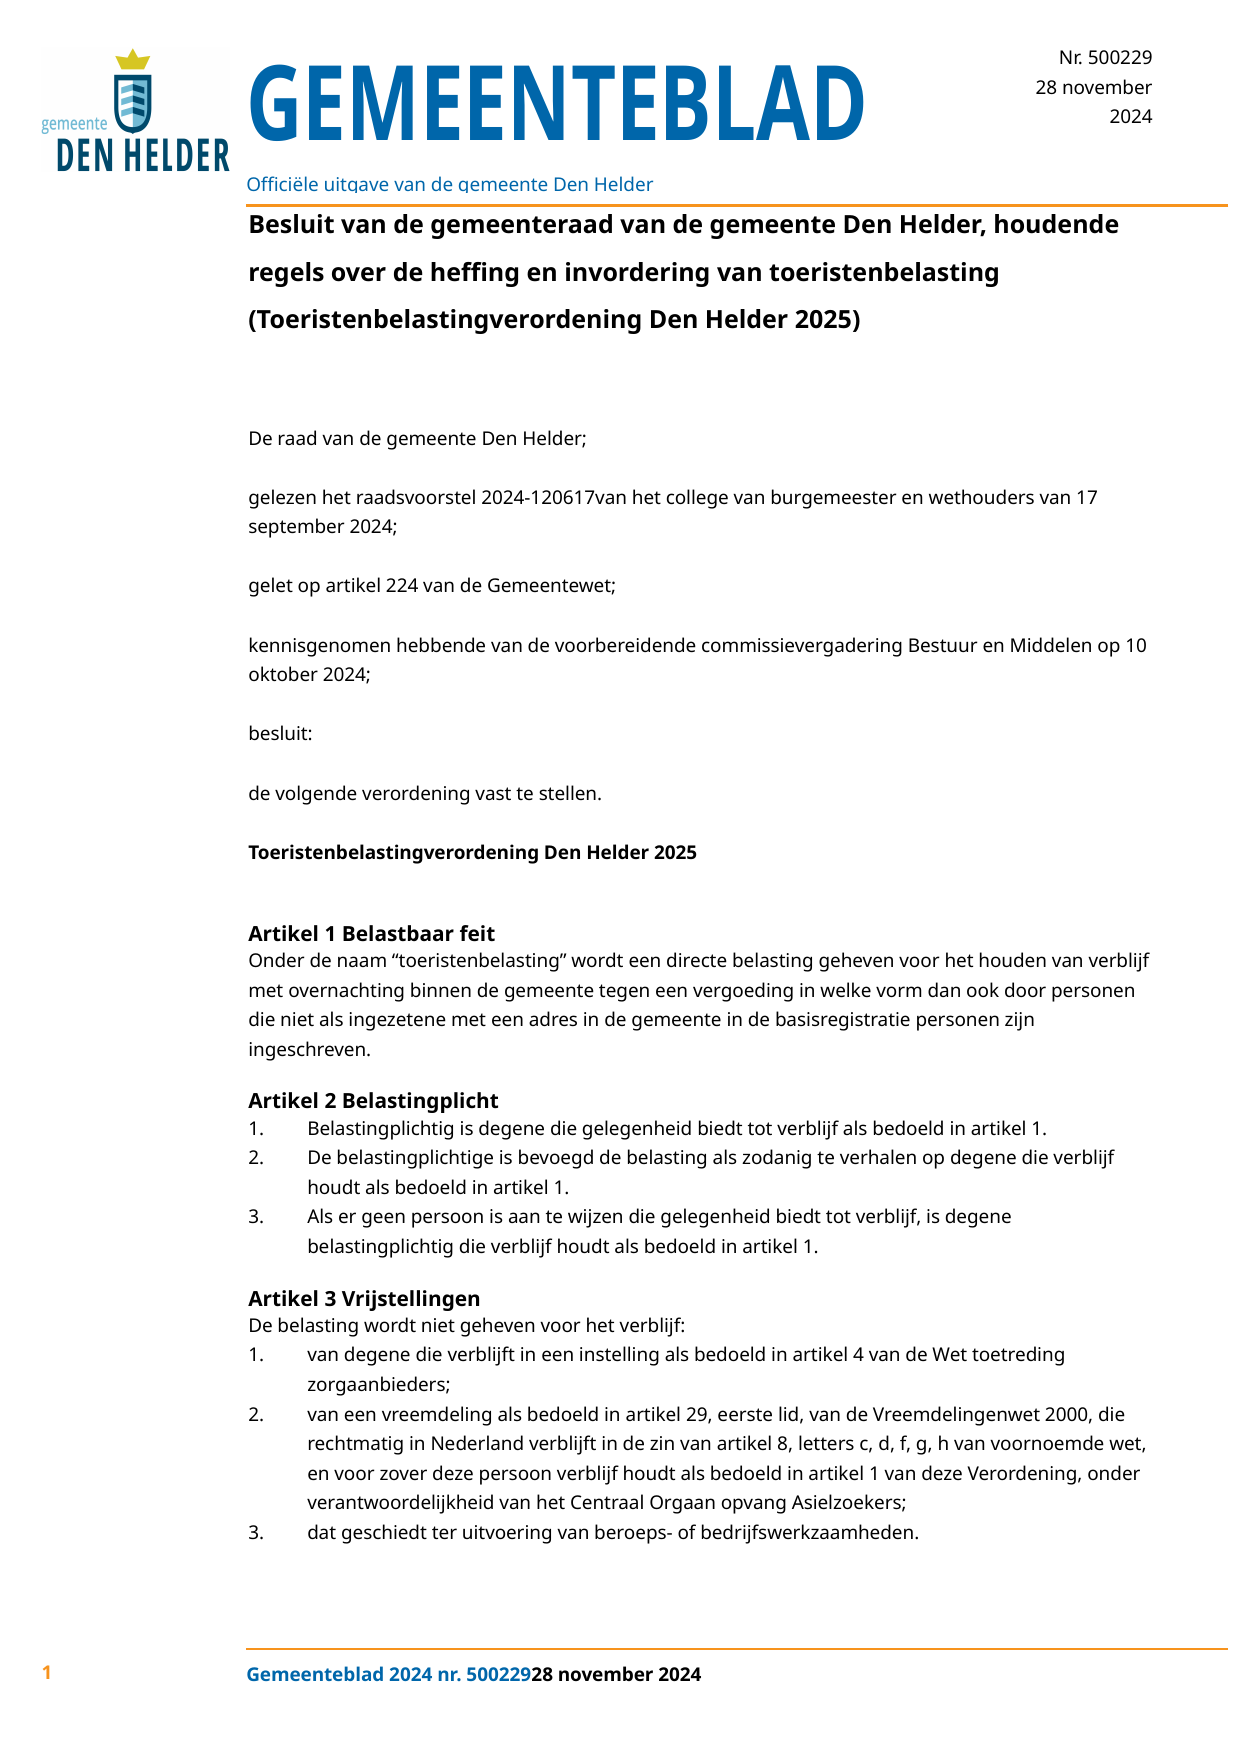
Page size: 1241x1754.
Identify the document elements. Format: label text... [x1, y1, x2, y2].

text Besluit van de gemeenteraad van de gemeente Den Helder, houdende regels over de heffing en invordering van toeristenbelasting (Toeristenbelastingverordening Den Helder 2025) [248, 207, 1152, 336]
list dat geschiedt ter uitvoering van beroeps- of bedrijfswerkzaamheden. [248, 1519, 1152, 1545]
picture [100, 154, 106, 172]
text Artikel 1 Belastbaar feit [248, 919, 1152, 947]
text De belasting wordt niet geheven voor het verblijf: [248, 1312, 1152, 1338]
list van een vreemdeling als bedoeld in artikel 29, eerste lid, van de Vreemdelingenwet 2000, die rechtmatig in Nederland verblijft in de zin van artikel 8, letters c, d, f, g, h van voornoemde wet, en voor zover deze persoon verblijf houdt als bedoeld in artikel 1 van deze Verordening, onder verantwoordelijkheid van het Centraal Orgaan opvang Asielzoekers; [248, 1401, 1152, 1515]
picture [130, 157, 135, 172]
text besluit: [248, 721, 1152, 746]
text Artikel 3 Vrijstellingen [248, 1284, 1152, 1312]
text Artikel 2 Belastingplicht [248, 1086, 1152, 1115]
list van degene die verblijft in een instelling als bedoeld in artikel 4 van de Wet toetreding zorgaanbieders; [248, 1342, 1152, 1397]
list Belastingplichtig is degene die gelegenheid biedt tot verblijf als bedoeld in artikel 1. [248, 1115, 1152, 1141]
text De raad van de gemeente Den Helder; [248, 425, 1152, 450]
text Toeristenbelastingverordening Den Helder 2025 [248, 839, 1152, 864]
picture [41, 47, 231, 172]
text kennisgenomen hebbende van de voorbereidende commissievergadering Bestuur en Middelen op 10 oktober 2024; [248, 632, 1152, 687]
text gelezen het raadsvoorstel 2024-120617van het college van burgemeester en wethouders van 17 september 2024; [248, 484, 1152, 539]
text gelet op artikel 224 van de Gemeentewet; [248, 573, 1152, 598]
list Als er geen persoon is aan te wijzen die gelegenheid biedt tot verblijf, is degene belastingplichtig die verblijf houdt als bedoeld in artikel 1. [248, 1204, 1152, 1259]
picture [182, 144, 187, 165]
picture [220, 160, 224, 172]
text Onder de naam “toeristenbelasting” wordt een directe belasting geheven voor het houden van verblijf met overnachting binnen de gemeente tegen een vergoeding in welke vorm dan ook door personen die niet als ingezetene met een adres in de gemeente in de basisregistratie personen zijn ingeschreven. [248, 947, 1152, 1062]
picture [63, 144, 68, 165]
list De belastingplichtige is bevoegd de belasting als zodanig te verhalen op degene die verblijf houdt als bedoeld in artikel 1. [248, 1144, 1152, 1200]
text de volgende verordening vast te stellen. [248, 780, 1152, 805]
